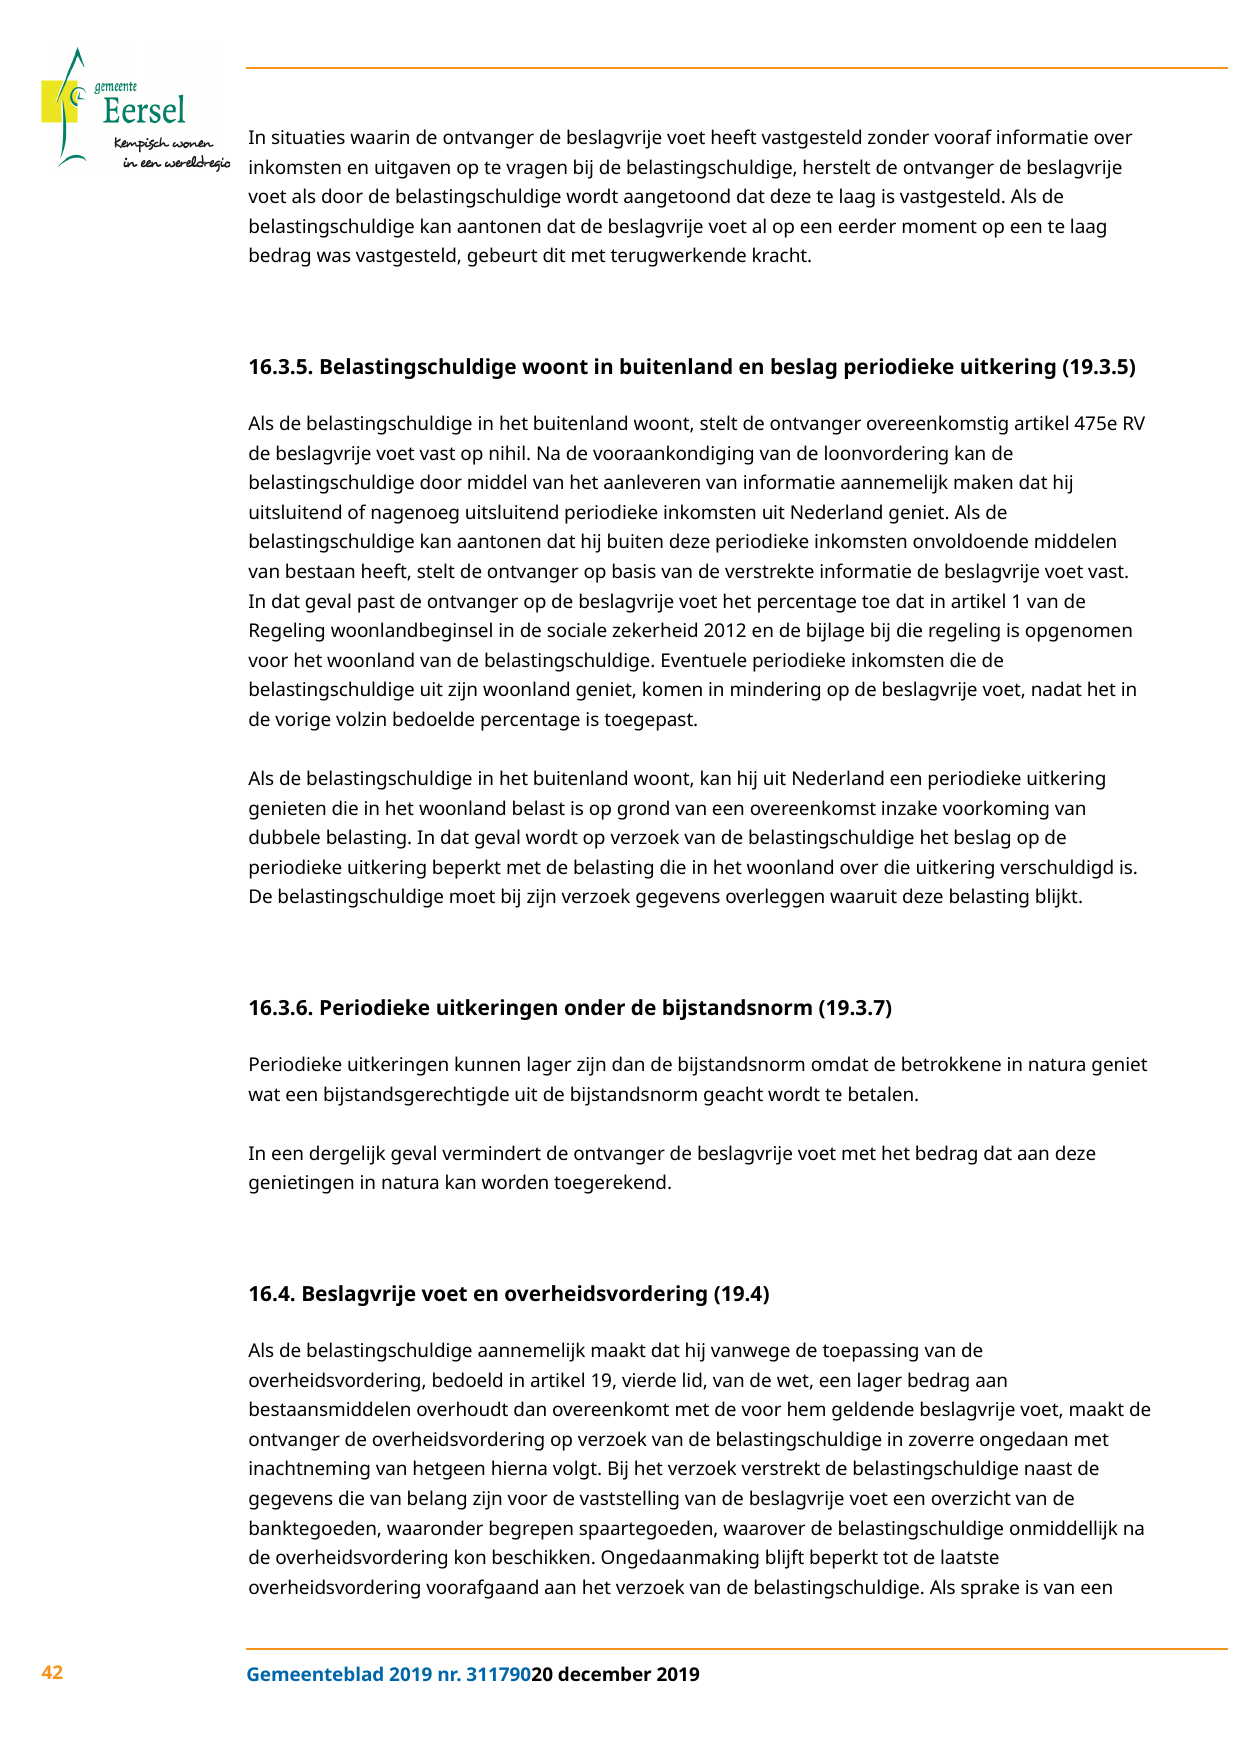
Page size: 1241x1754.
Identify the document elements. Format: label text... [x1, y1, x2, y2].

text 16.4. Beslagvrije voet en overheidsvordering (19.4) [248, 1279, 1152, 1308]
text Als de belastingschuldige in het buitenland woont, kan hij uit Nederland een periodieke uitkering genieten die in het woonland belast is op grond van een overeenkomst inzake voorkoming van dubbele belasting. In dat geval wordt op verzoek van de belastingschuldige het beslag op de periodieke uitkering beperkt met de belasting die in het woonland over die uitkering verschuldigd is. De belastingschuldige moet bij zijn verzoek gegevens overleggen waaruit deze belasting blijkt. [248, 765, 1152, 909]
text 16.3.5. Belastingschuldige woont in buitenland en beslag periodieke uitkering (19.3.5) [248, 352, 1152, 381]
text Periodieke uitkeringen kunnen lager zijn dan de bijstandsnorm omdat de betrokkene in natura geniet wat een bijstandsgerechtigde uit de bijstandsnorm geacht wordt te betalen. [248, 1051, 1152, 1107]
picture [41, 47, 231, 172]
text In een dergelijk geval vermindert de ontvanger de beslagvrije voet met het bedrag dat aan deze genietingen in natura kan worden toegerekend. [248, 1140, 1152, 1195]
text Als de belastingschuldige in het buitenland woont, stelt de ontvanger overeenkomstig artikel 475e RV de beslagvrije voet vast op nihil. Na de vooraankondiging van de loonvordering kan de belastingschuldige door middel van het aanleveren van informatie aannemelijk maken dat hij uitsluitend of nagenoeg uitsluitend periodieke inkomsten uit Nederland geniet. Als de belastingschuldige kan aantonen dat hij buiten deze periodieke inkomsten onvoldoende middelen van bestaan heeft, stelt de ontvanger op basis van de verstrekte informatie de beslagvrije voet vast. In dat geval past de ontvanger op de beslagvrije voet het percentage toe dat in artikel 1 van de Regeling woonlandbeginsel in de sociale zekerheid 2012 en de bijlage bij die regeling is opgenomen voor het woonland van de belastingschuldige. Eventuele periodieke inkomsten die de belastingschuldige uit zijn woonland geniet, komen in mindering op de beslagvrije voet, nadat het in de vorige volzin bedoelde percentage is toegepast. [248, 410, 1152, 732]
text Als de belastingschuldige aannemelijk maakt dat hij vanwege de toepassing van de overheidsvordering, bedoeld in artikel 19, vierde lid, van de wet, een lager bedrag aan bestaansmiddelen overhoudt dan overeenkomt met de voor hem geldende beslagvrije voet, maakt de ontvanger de overheidsvordering op verzoek van de belastingschuldige in zoverre ongedaan met inachtneming van hetgeen hierna volgt. Bij het verzoek verstrekt de belastingschuldige naast de gegevens die van belang zijn voor de vaststelling van de beslagvrije voet een overzicht van de banktegoeden, waaronder begrepen spaartegoeden, waarover de belastingschuldige onmiddellijk na de overheidsvordering kon beschikken. Ongedaanmaking blijft beperkt tot de laatste overheidsvordering voorafgaand aan het verzoek van de belastingschuldige. Als sprake is van een [248, 1337, 1152, 1599]
text In situaties waarin de ontvanger de beslagvrije voet heeft vastgesteld zonder vooraf informatie over inkomsten en uitgaven op te vragen bij de belastingschuldige, herstelt de ontvanger de beslagvrije voet als door de belastingschuldige wordt aangetoond dat deze te laag is vastgesteld. Als de belastingschuldige kan aantonen dat de beslagvrije voet al op een eerder moment op een te laag bedrag was vastgesteld, gebeurt dit met terugwerkende kracht. [248, 124, 1152, 268]
text 16.3.6. Periodieke uitkeringen onder de bijstandsnorm (19.3.7) [248, 993, 1152, 1022]
